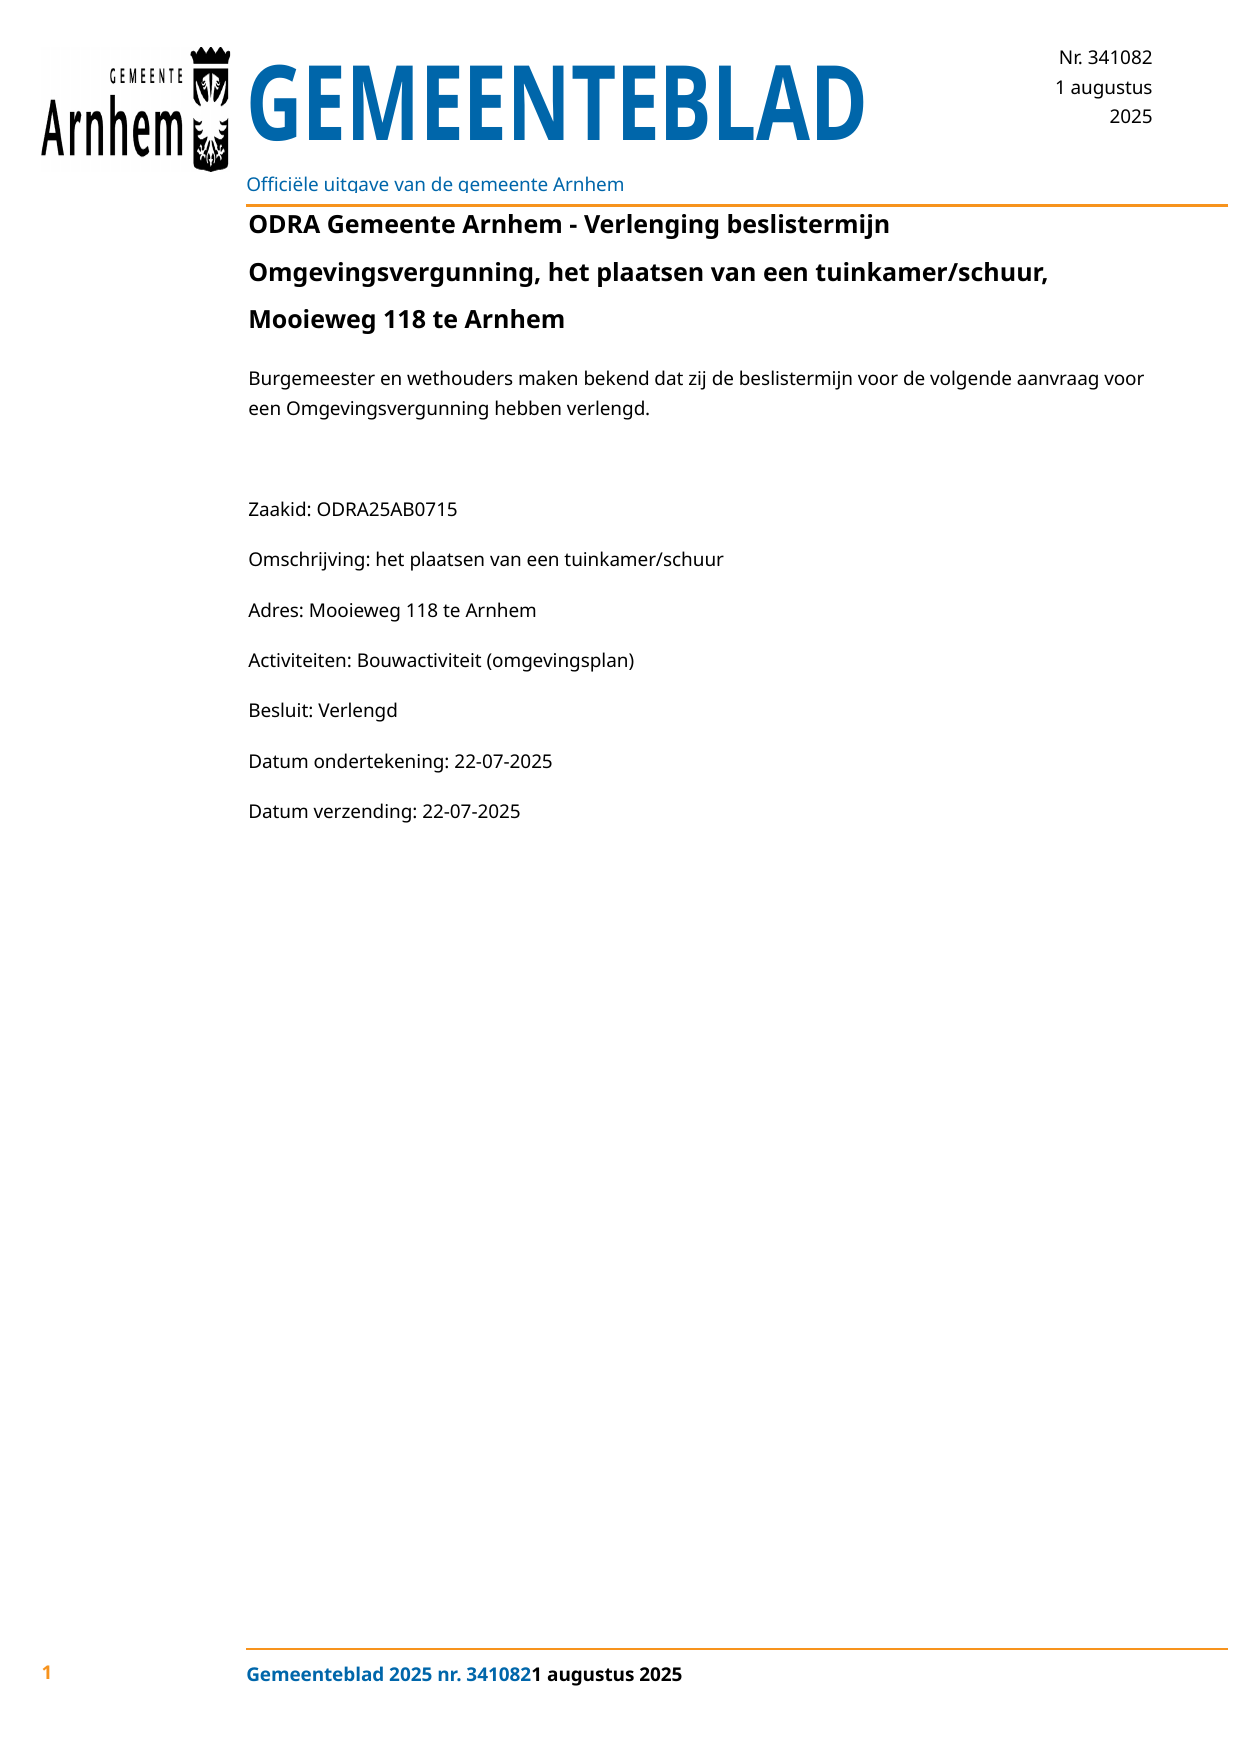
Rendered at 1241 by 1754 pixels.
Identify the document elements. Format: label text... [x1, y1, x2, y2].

text ODRA Gemeente Arnhem - Verlenging beslistermijn Omgevingsvergunning, het plaatsen van een tuinkamer/schuur, Mooieweg 118 te Arnhem [248, 207, 1152, 336]
text Activiteiten: Bouwactiviteit (omgevingsplan) [248, 647, 1152, 673]
text Datum verzending: 22-07-2025 [248, 798, 1152, 824]
text Zaakid: ODRA25AB0715 [248, 496, 1152, 522]
text Burgemeester en wethouders maken bekend dat zij de beslistermijn voor de volgende aanvraag voor een Omgevingsvergunning hebben verlengd. [248, 366, 1152, 421]
text Besluit: Verlengd [248, 698, 1152, 723]
text Adres: Mooieweg 118 te Arnhem [248, 597, 1152, 622]
text Datum ondertekening: 22-07-2025 [248, 748, 1152, 774]
picture [41, 47, 231, 172]
text Omschrijving: het plaatsen van een tuinkamer/schuur [248, 546, 1152, 572]
